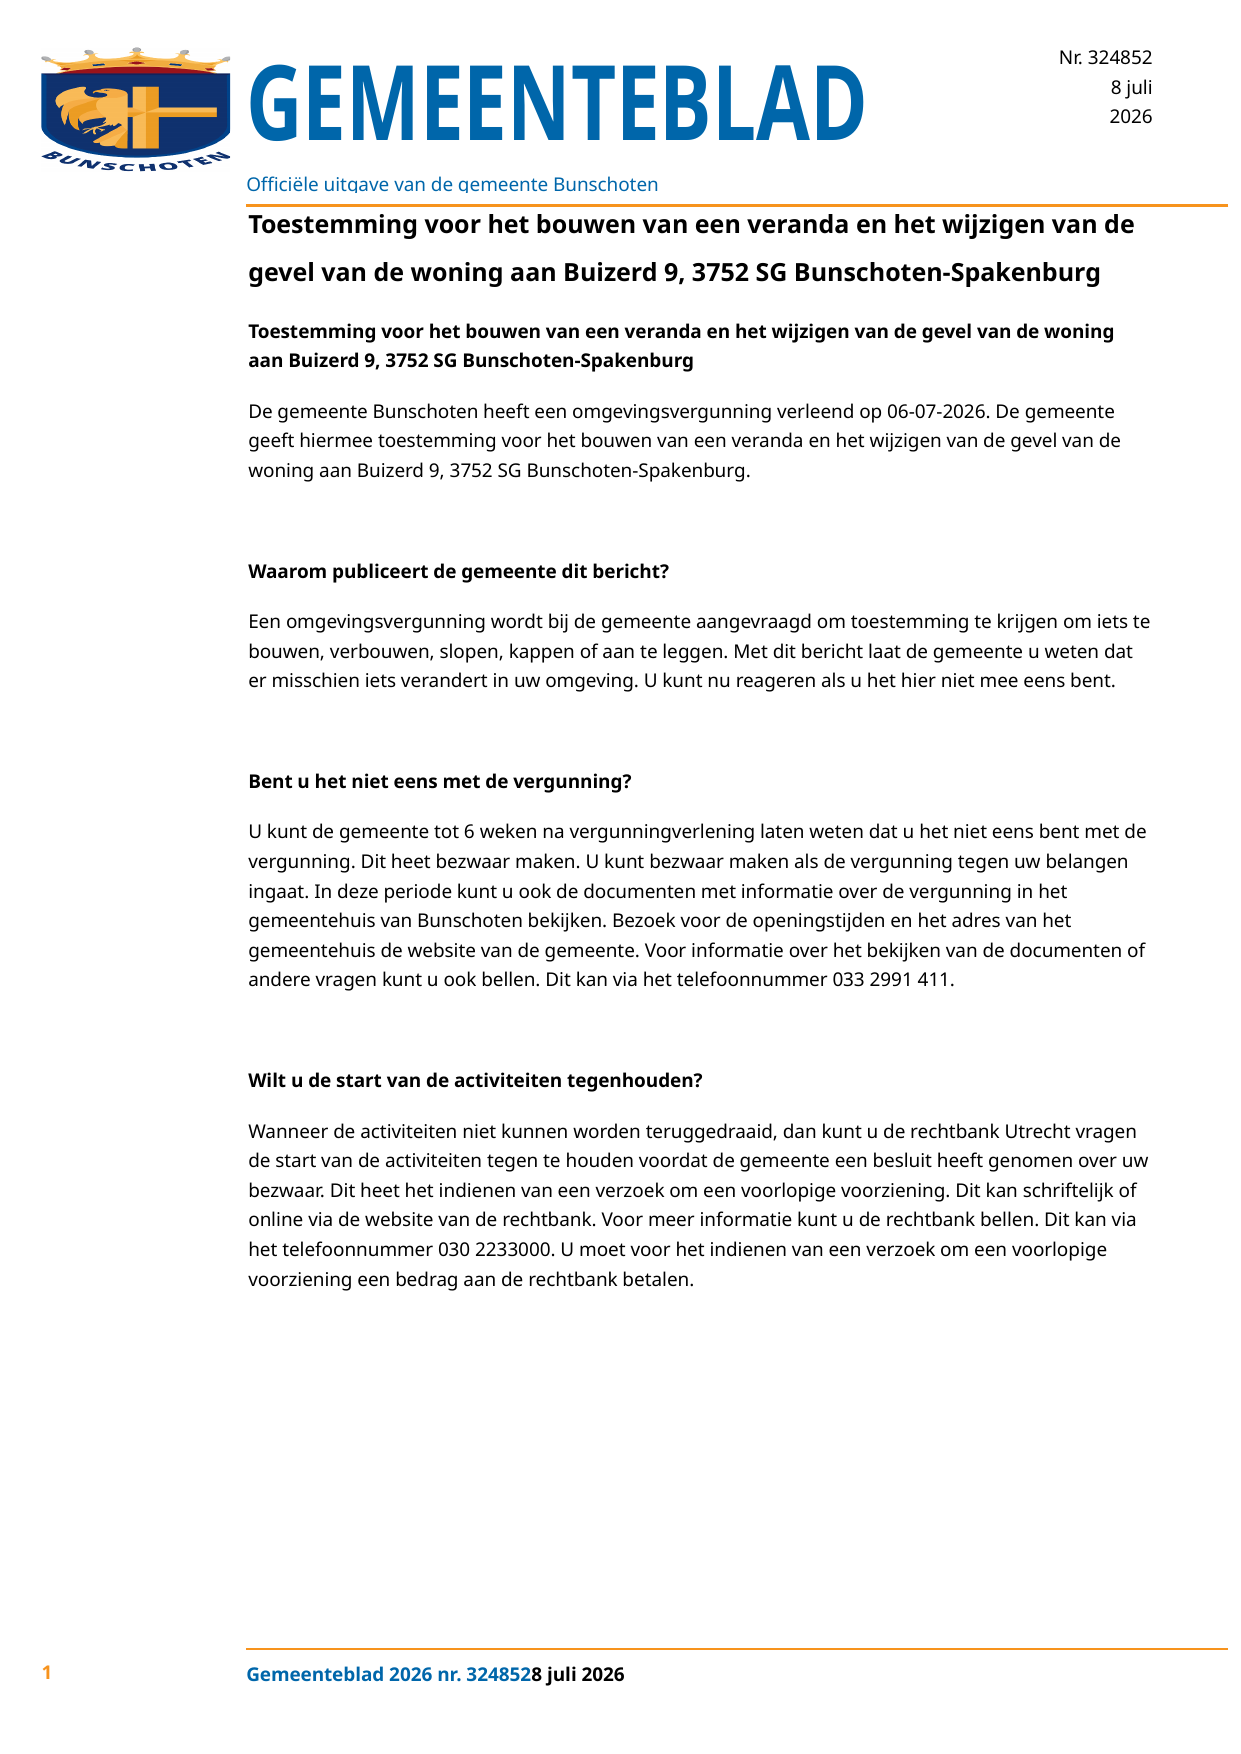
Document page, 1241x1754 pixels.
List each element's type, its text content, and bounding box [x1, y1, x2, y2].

text Een omgevingsvergunning wordt bij de gemeente aangevraagd om toestemming te krijgen om iets te bouwen, verbouwen, slopen, kappen of aan te leggen. Met dit bericht laat de gemeente u weten dat er misschien iets verandert in uw omgeving. U kunt nu reageren als u het hier niet mee eens bent. [248, 608, 1152, 693]
text Bent u het niet eens met de vergunning? [248, 768, 1152, 794]
text U kunt de gemeente tot 6 weken na vergunningverlening laten weten dat u het niet eens bent met de vergunning. Dit heet bezwaar maken. U kunt bezwaar maken als de vergunning tegen uw belangen ingaat. In deze periode kunt u ook de documenten met informatie over de vergunning in het gemeentehuis van Bunschoten bekijken. Bezoek voor de openingstijden en het adres van het gemeentehuis de website van de gemeente. Voor informatie over het bekijken van de documenten of andere vragen kunt u ook bellen. Dit kan via het telefoonnummer 033 2991 411. [248, 819, 1152, 992]
picture [41, 47, 231, 172]
text Waarom publiceert de gemeente dit bericht? [248, 558, 1152, 584]
text De gemeente Bunschoten heeft een omgevingsvergunning verleend op 06-07-2026. De gemeente geeft hiermee toestemming voor het bouwen van een veranda en het wijzigen van de gevel van de woning aan Buizerd 9, 3752 SG Bunschoten-Spakenburg. [248, 398, 1152, 483]
text Wanneer de activiteiten niet kunnen worden teruggedraaid, dan kunt u de rechtbank Utrecht vragen de start van de activiteiten tegen te houden voordat de gemeente een besluit heeft genomen over uw bezwaar. Dit heet het indienen van een verzoek om een voorlopige voorziening. Dit kan schriftelijk of online via de website van de rechtbank. Voor meer informatie kunt u de rechtbank bellen. Dit kan via het telefoonnummer 030 2233000. U moet voor het indienen van een verzoek om een voorlopige voorziening een bedrag aan de rechtbank betalen. [248, 1118, 1152, 1292]
text Toestemming voor het bouwen van een veranda en het wijzigen van de gevel van de woning aan Buizerd 9, 3752 SG Bunschoten-Spakenburg [248, 207, 1152, 288]
text Wilt u de start van de activiteiten tegenhouden? [248, 1067, 1152, 1093]
text Toestemming voor het bouwen van een veranda en het wijzigen van de gevel van de woning aan Buizerd 9, 3752 SG Bunschoten-Spakenburg [248, 318, 1152, 373]
